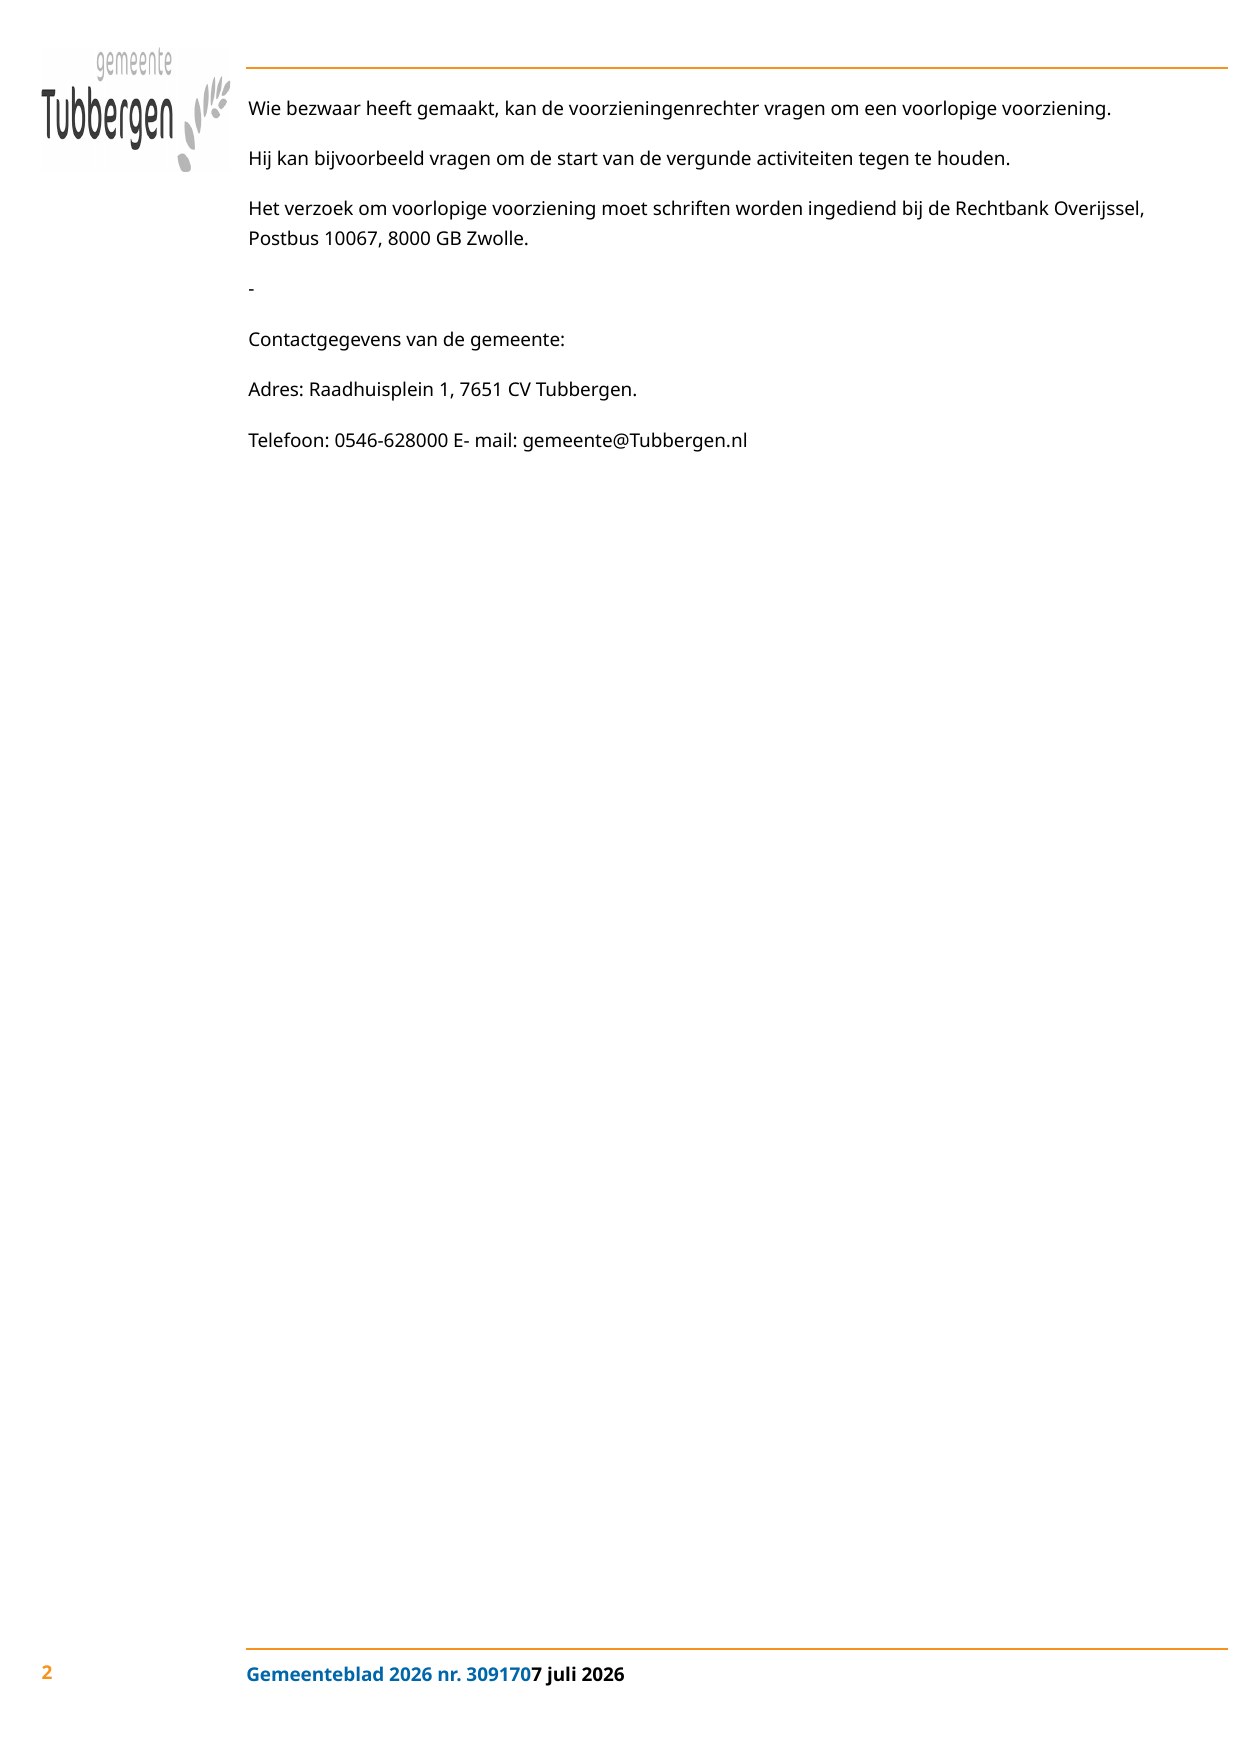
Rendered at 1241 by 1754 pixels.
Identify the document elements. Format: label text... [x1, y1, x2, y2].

text Telefoon: 0546-628000 E- mail: gemeente@Tubbergen.nl [248, 427, 1152, 453]
text Wie bezwaar heeft gemaakt, kan de voorzieningenrechter vragen om een voorlopige voorziening. [248, 95, 1152, 121]
text Het verzoek om voorlopige voorziening moet schriften worden ingediend bij de Rechtbank Overijssel, Postbus 10067, 8000 GB Zwolle. [248, 196, 1152, 251]
text - [248, 276, 1152, 301]
picture [41, 47, 231, 172]
text Adres: Raadhuisplein 1, 7651 CV Tubbergen. [248, 376, 1152, 402]
text Contactgegevens van de gemeente: [248, 326, 1152, 352]
text Hij kan bijvoorbeeld vragen om de start van de vergunde activiteiten tegen te houden. [248, 145, 1152, 171]
